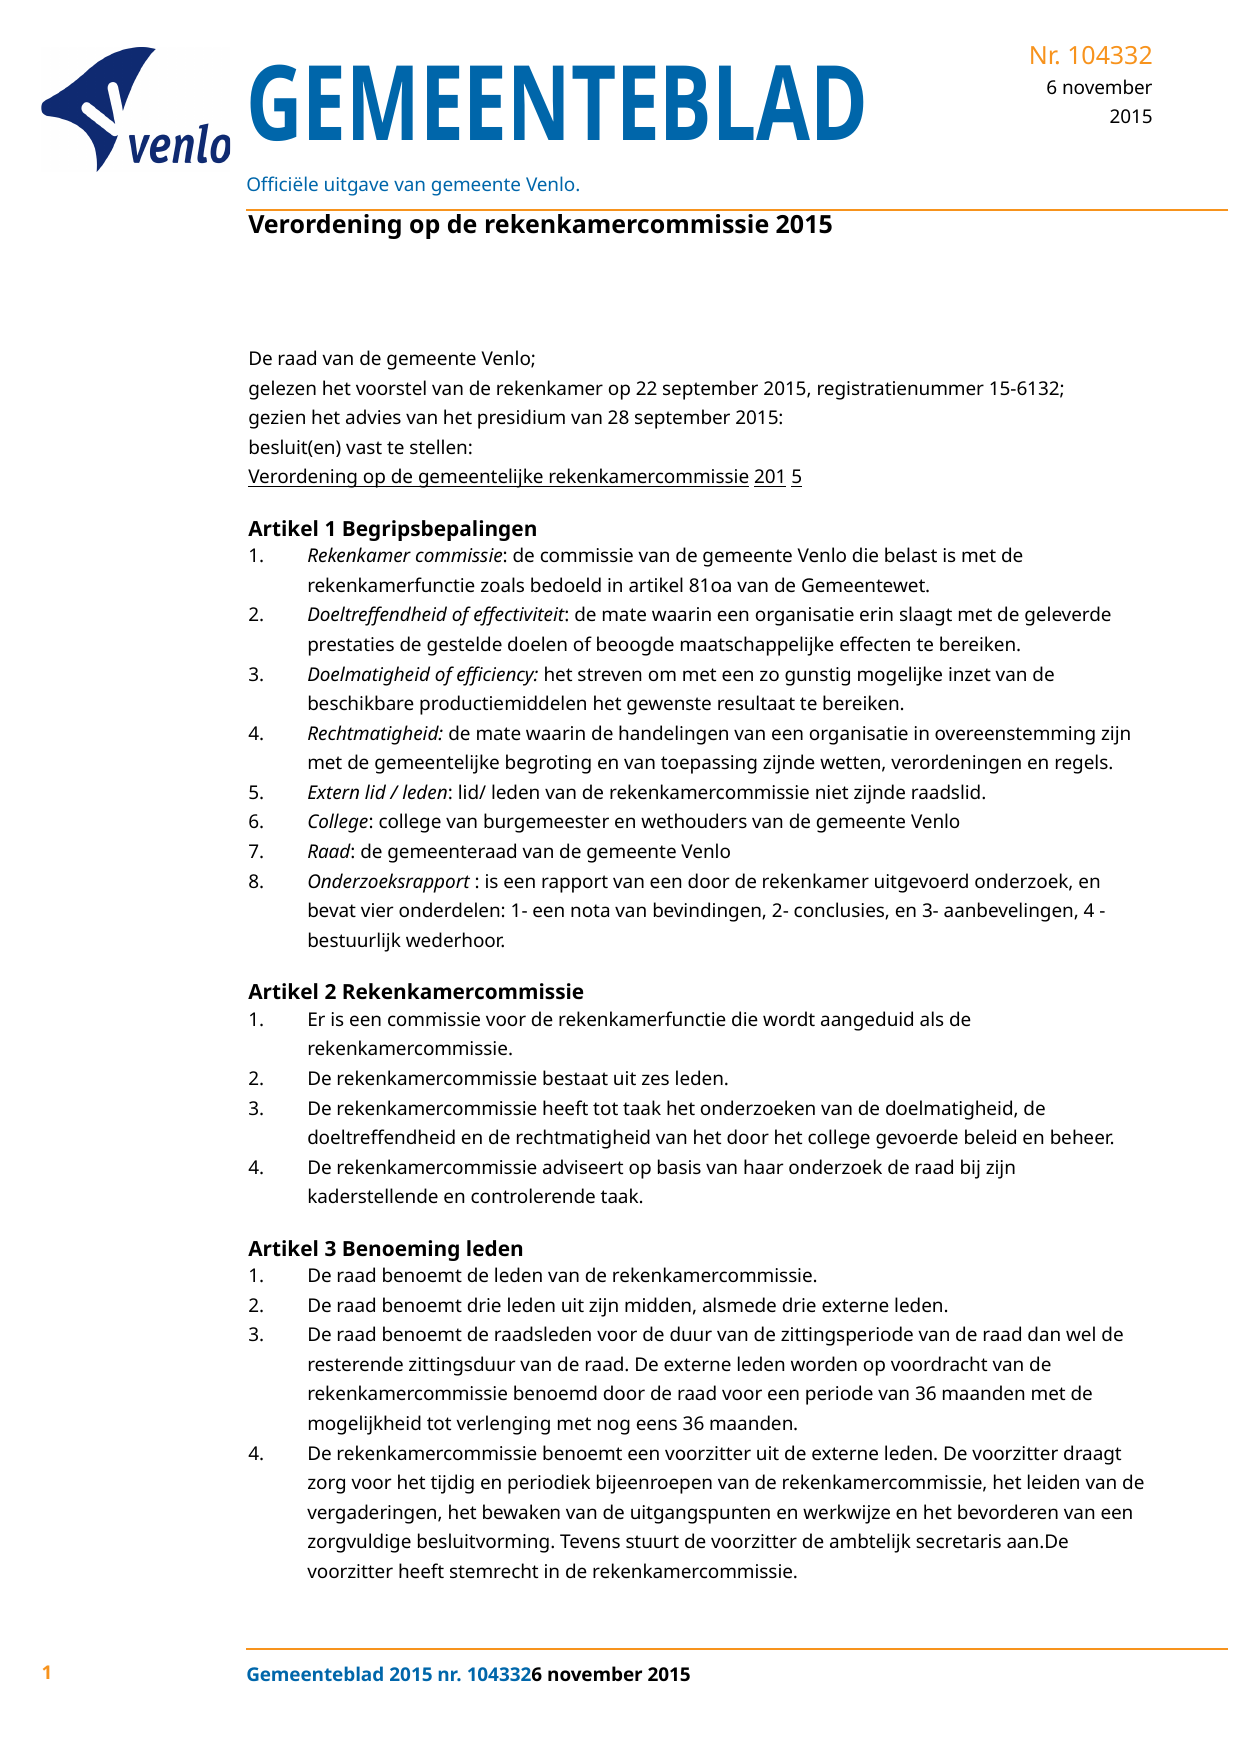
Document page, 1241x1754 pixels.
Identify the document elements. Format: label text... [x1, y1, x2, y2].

picture [41, 47, 231, 172]
list De raad benoemt de raadsleden voor de duur van de zittingsperiode van de raad dan wel de resterende zittingsduur van de raad. De externe leden worden op voordracht van de rekenkamercommissie benoemd door de raad voor een periode van 36 maanden met de mogelijkheid tot verlenging met nog eens 36 maanden. [248, 1321, 1152, 1436]
text Artikel 1 Begripsbepalingen [248, 514, 1152, 542]
list De rekenkamercommissie bestaat uit zes leden. [248, 1065, 1152, 1091]
list Doeltreffendheid of effectiviteit: de mate waarin een organisatie erin slaagt met de geleverde prestaties de gestelde doelen of beoogde maatschappelijke effecten te bereiken. [248, 602, 1152, 657]
list Extern lid / leden: lid/ leden van de rekenkamercommissie niet zijnde raadslid. [248, 779, 1152, 805]
list Rechtmatigheid: de mate waarin de handelingen van een organisatie in overeenstemming zijn met de gemeentelijke begroting en van toepassing zijnde wetten, verordeningen en regels. [248, 720, 1152, 775]
list Rekenkamer commissie: de commissie van de gemeente Venlo die belast is met de rekenkamerfunctie zoals bedoeld in artikel 81oa van de Gemeentewet. [248, 542, 1152, 598]
list College: college van burgemeester en wethouders van de gemeente Venlo [248, 809, 1152, 834]
list Doelmatigheid of efficiency: het streven om met een zo gunstig mogelijke inzet van de beschikbare productiemiddelen het gewenste resultaat te bereiken. [248, 661, 1152, 716]
text Verordening op de gemeentelijke rekenkamercommissie 201 5 [248, 464, 1152, 489]
list De raad benoemt de leden van de rekenkamercommissie. [248, 1262, 1152, 1288]
text Artikel 2 Rekenkamercommissie [248, 977, 1152, 1006]
list Raad: de gemeenteraad van de gemeente Venlo [248, 838, 1152, 864]
list Onderzoeksrapport : is een rapport van een door de rekenkamer uitgevoerd onderzoek, en bevat vier onderdelen: 1- een nota van bevindingen, 2- conclusies, en 3- aanbevelingen, 4 - bestuurlijk wederhoor. [248, 868, 1152, 953]
list Er is een commissie voor de rekenkamerfunctie die wordt aangeduid als de rekenkamercommissie. [248, 1006, 1152, 1061]
text Artikel 3 Benoeming leden [248, 1234, 1152, 1262]
text De raad van de gemeente Venlo; [248, 345, 1152, 371]
list De rekenkamercommissie benoemt een voorzitter uit de externe leden. De voorzitter draagt zorg voor het tijdig en periodiek bijeenroepen van de rekenkamercommissie, het leiden van de vergaderingen, het bewaken van de uitgangspunten en werkwijze en het bevorderen van een zorgvuldige besluitvorming. Tevens stuurt de voorzitter de ambtelijk secretaris aan.De voorzitter heeft stemrecht in de rekenkamercommissie. [248, 1440, 1152, 1584]
text Verordening op de rekenkamercommissie 2015 [248, 211, 1152, 241]
list De rekenkamercommissie heeft tot taak het onderzoeken van de doelmatigheid, de doeltreffendheid en de rechtmatigheid van het door het college gevoerde beleid en beheer. [248, 1095, 1152, 1150]
text besluit(en) vast te stellen: [248, 434, 1152, 460]
text gezien het advies van het presidium van 28 september 2015: [248, 404, 1152, 430]
text gelezen het voorstel van de rekenkamer op 22 september 2015, registratienummer 15-6132; [248, 375, 1152, 401]
list De raad benoemt drie leden uit zijn midden, alsmede drie externe leden. [248, 1292, 1152, 1318]
list De rekenkamercommissie adviseert op basis van haar onderzoek de raad bij zijn kaderstellende en controlerende taak. [248, 1154, 1152, 1209]
